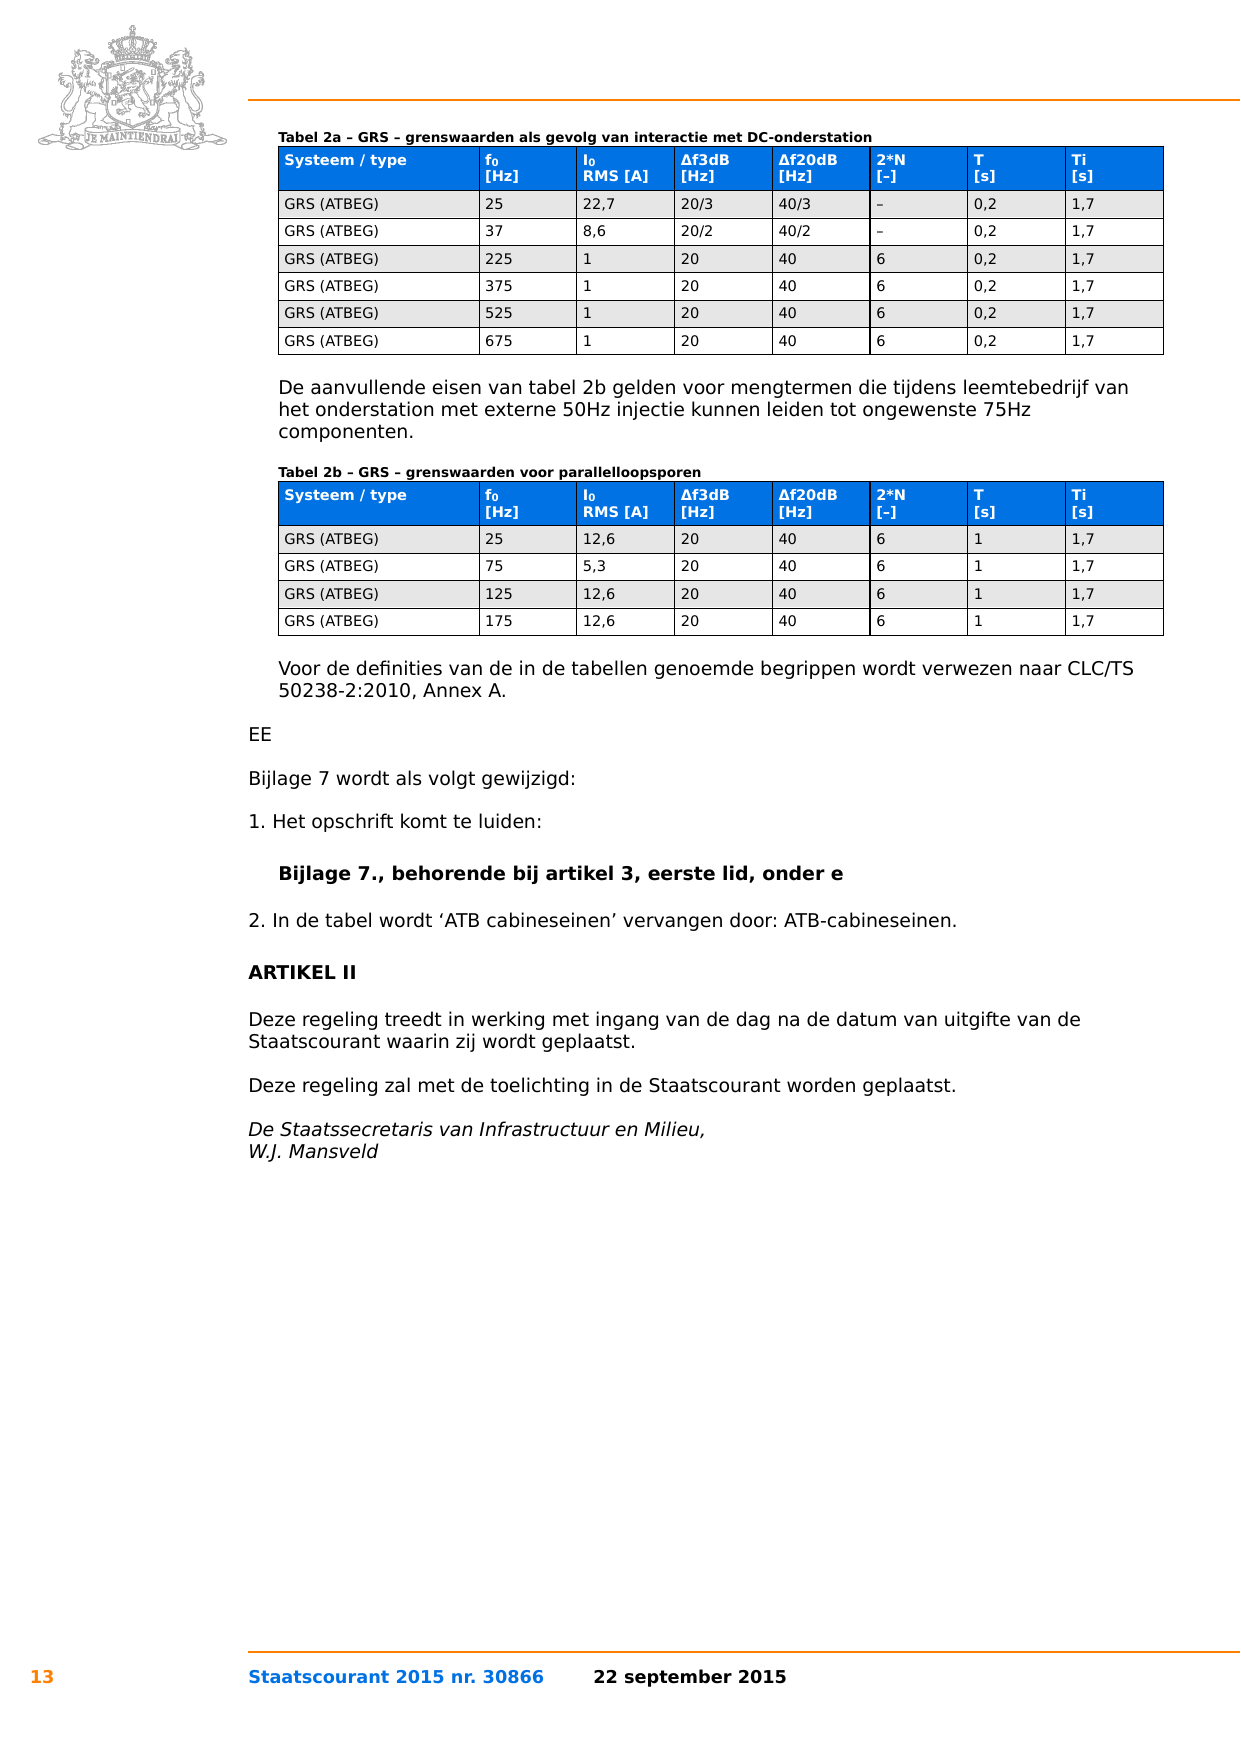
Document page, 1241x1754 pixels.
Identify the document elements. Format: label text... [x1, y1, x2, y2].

table_cell GRS (ATBEG) [279, 191, 479, 217]
table_header Tabel 2b – GRS – grenswaarden voor parallelloopsporen [278, 465, 1163, 481]
table_cell 0,2 [968, 301, 1065, 327]
table_cell 20/2 [675, 219, 772, 245]
table_cell 40 [773, 609, 869, 635]
table_cell 0,2 [968, 246, 1065, 272]
table_cell 1 [968, 609, 1065, 635]
table_cell Δf20dB [Hz] [773, 147, 869, 190]
table_cell 40/2 [773, 219, 869, 245]
table_cell 12,6 [577, 581, 674, 607]
table_cell 2*N [–] [871, 147, 967, 190]
table_cell 20 [675, 554, 772, 580]
table_cell T [s] [968, 147, 1065, 190]
text De aanvullende eisen van tabel 2b gelden voor mengtermen die tijdens leemtebedrijf van het onderstation met externe 50Hz injectie kunnen leiden tot ongewenste 75Hz componenten. [278, 377, 1163, 443]
text EE [248, 723, 1163, 746]
text Deze regeling treedt in werking met ingang van de dag na de datum van uitgifte van de Staatscourant waarin zij wordt geplaatst. [248, 1009, 1163, 1053]
table_cell 1 [968, 581, 1065, 607]
table_cell GRS (ATBEG) [279, 581, 479, 607]
table_cell 525 [480, 301, 576, 327]
table_cell 1,7 [1066, 301, 1163, 327]
table_cell Ti [s] [1066, 482, 1163, 525]
table_cell 5,3 [577, 554, 674, 580]
table_cell 1,7 [1066, 219, 1163, 245]
text Bijlage 7 wordt als volgt gewijzigd: [248, 767, 1163, 789]
table_cell 20 [675, 328, 772, 354]
table_cell 40 [773, 526, 869, 553]
table_cell Ti [s] [1066, 147, 1163, 190]
table_cell GRS (ATBEG) [279, 246, 479, 272]
table_cell 1 [577, 246, 674, 272]
table_cell 20 [675, 609, 772, 635]
table_cell 0,2 [968, 191, 1065, 217]
table_cell Δf20dB [Hz] [773, 482, 869, 525]
table_cell 1 [577, 301, 674, 327]
table_cell 40 [773, 554, 869, 580]
table_cell 40/3 [773, 191, 869, 217]
table_cell 37 [480, 219, 576, 245]
table_cell 1,7 [1066, 609, 1163, 635]
table_cell 20 [675, 246, 772, 272]
table_cell 40 [773, 328, 869, 354]
table_cell 6 [871, 328, 967, 354]
text 2. In de tabel wordt ‘ATB cabineseinen’ vervangen door: ATB-cabineseinen. [248, 910, 1163, 932]
table_cell Δf3dB [Hz] [675, 147, 772, 190]
table_cell 40 [773, 246, 869, 272]
table_cell Systeem / type [279, 482, 479, 525]
table_cell GRS (ATBEG) [279, 328, 479, 354]
table_cell GRS (ATBEG) [279, 526, 479, 553]
table_cell 1 [577, 328, 674, 354]
table_cell 20 [675, 526, 772, 553]
table_cell 0,2 [968, 273, 1065, 299]
table_cell 1,7 [1066, 554, 1163, 580]
text Voor de definities van de in de tabellen genoemde begrippen wordt verwezen naar CLC/TS 50238-2:2010, Annex A. [278, 658, 1163, 702]
table_cell 1,7 [1066, 273, 1163, 299]
text 1. Het opschrift komt te luiden: [248, 811, 1163, 833]
table_cell 6 [871, 554, 967, 580]
text De Staatssecretaris van Infrastructuur en Milieu, W.J. Mansveld [248, 1119, 1163, 1163]
table_cell f0 [Hz] [480, 482, 576, 525]
table_cell 20 [675, 301, 772, 327]
table_cell 22,7 [577, 191, 674, 217]
table_cell Δf3dB [Hz] [675, 482, 772, 525]
picture [38, 25, 227, 150]
table_cell 225 [480, 246, 576, 272]
subtitle ARTIKEL II [248, 962, 1163, 984]
table_cell 40 [773, 581, 869, 607]
table_cell 6 [871, 609, 967, 635]
table_cell f0 [Hz] [480, 147, 576, 190]
table_cell GRS (ATBEG) [279, 554, 479, 580]
table_cell 1 [968, 526, 1065, 553]
table_cell 20 [675, 273, 772, 299]
table_cell I0 RMS [A] [577, 482, 674, 525]
table_cell GRS (ATBEG) [279, 273, 479, 299]
table_cell 1,7 [1066, 191, 1163, 217]
table_cell 12,6 [577, 609, 674, 635]
table_cell 1,7 [1066, 526, 1163, 553]
text Deze regeling zal met de toelichting in de Staatscourant worden geplaatst. [248, 1075, 1163, 1097]
table_cell 675 [480, 328, 576, 354]
table_header Tabel 2a – GRS – grenswaarden als gevolg van interactie met DC-onderstation [278, 130, 1163, 146]
table_cell 1 [577, 273, 674, 299]
table_cell 20 [675, 581, 772, 607]
table_cell 20/3 [675, 191, 772, 217]
table_cell GRS (ATBEG) [279, 219, 479, 245]
table_cell GRS (ATBEG) [279, 609, 479, 635]
table_cell – [871, 191, 967, 217]
table_cell 2*N [–] [871, 482, 967, 525]
table_cell 6 [871, 301, 967, 327]
table_cell 6 [871, 273, 967, 299]
table_cell Systeem / type [279, 147, 479, 190]
table_cell – [871, 219, 967, 245]
table_cell 6 [871, 581, 967, 607]
table_cell 25 [480, 526, 576, 553]
table_cell 6 [871, 246, 967, 272]
table_cell 25 [480, 191, 576, 217]
table_cell 1,7 [1066, 246, 1163, 272]
table_cell 1,7 [1066, 581, 1163, 607]
table_cell 6 [871, 526, 967, 553]
table_cell 8,6 [577, 219, 674, 245]
table_cell 40 [773, 301, 869, 327]
table_cell 1 [968, 554, 1065, 580]
table_cell 40 [773, 273, 869, 299]
table_cell 375 [480, 273, 576, 299]
table_cell 12,6 [577, 526, 674, 553]
table_cell 1,7 [1066, 328, 1163, 354]
table_cell 175 [480, 609, 576, 635]
table_cell 0,2 [968, 219, 1065, 245]
table_cell 125 [480, 581, 576, 607]
table_cell T [s] [968, 482, 1065, 525]
table_cell 75 [480, 554, 576, 580]
table_cell I0 RMS [A] [577, 147, 674, 190]
table_cell GRS (ATBEG) [279, 301, 479, 327]
table_cell 0,2 [968, 328, 1065, 354]
subtitle Bijlage 7., behorende bij artikel 3, eerste lid, onder e [278, 863, 1163, 885]
